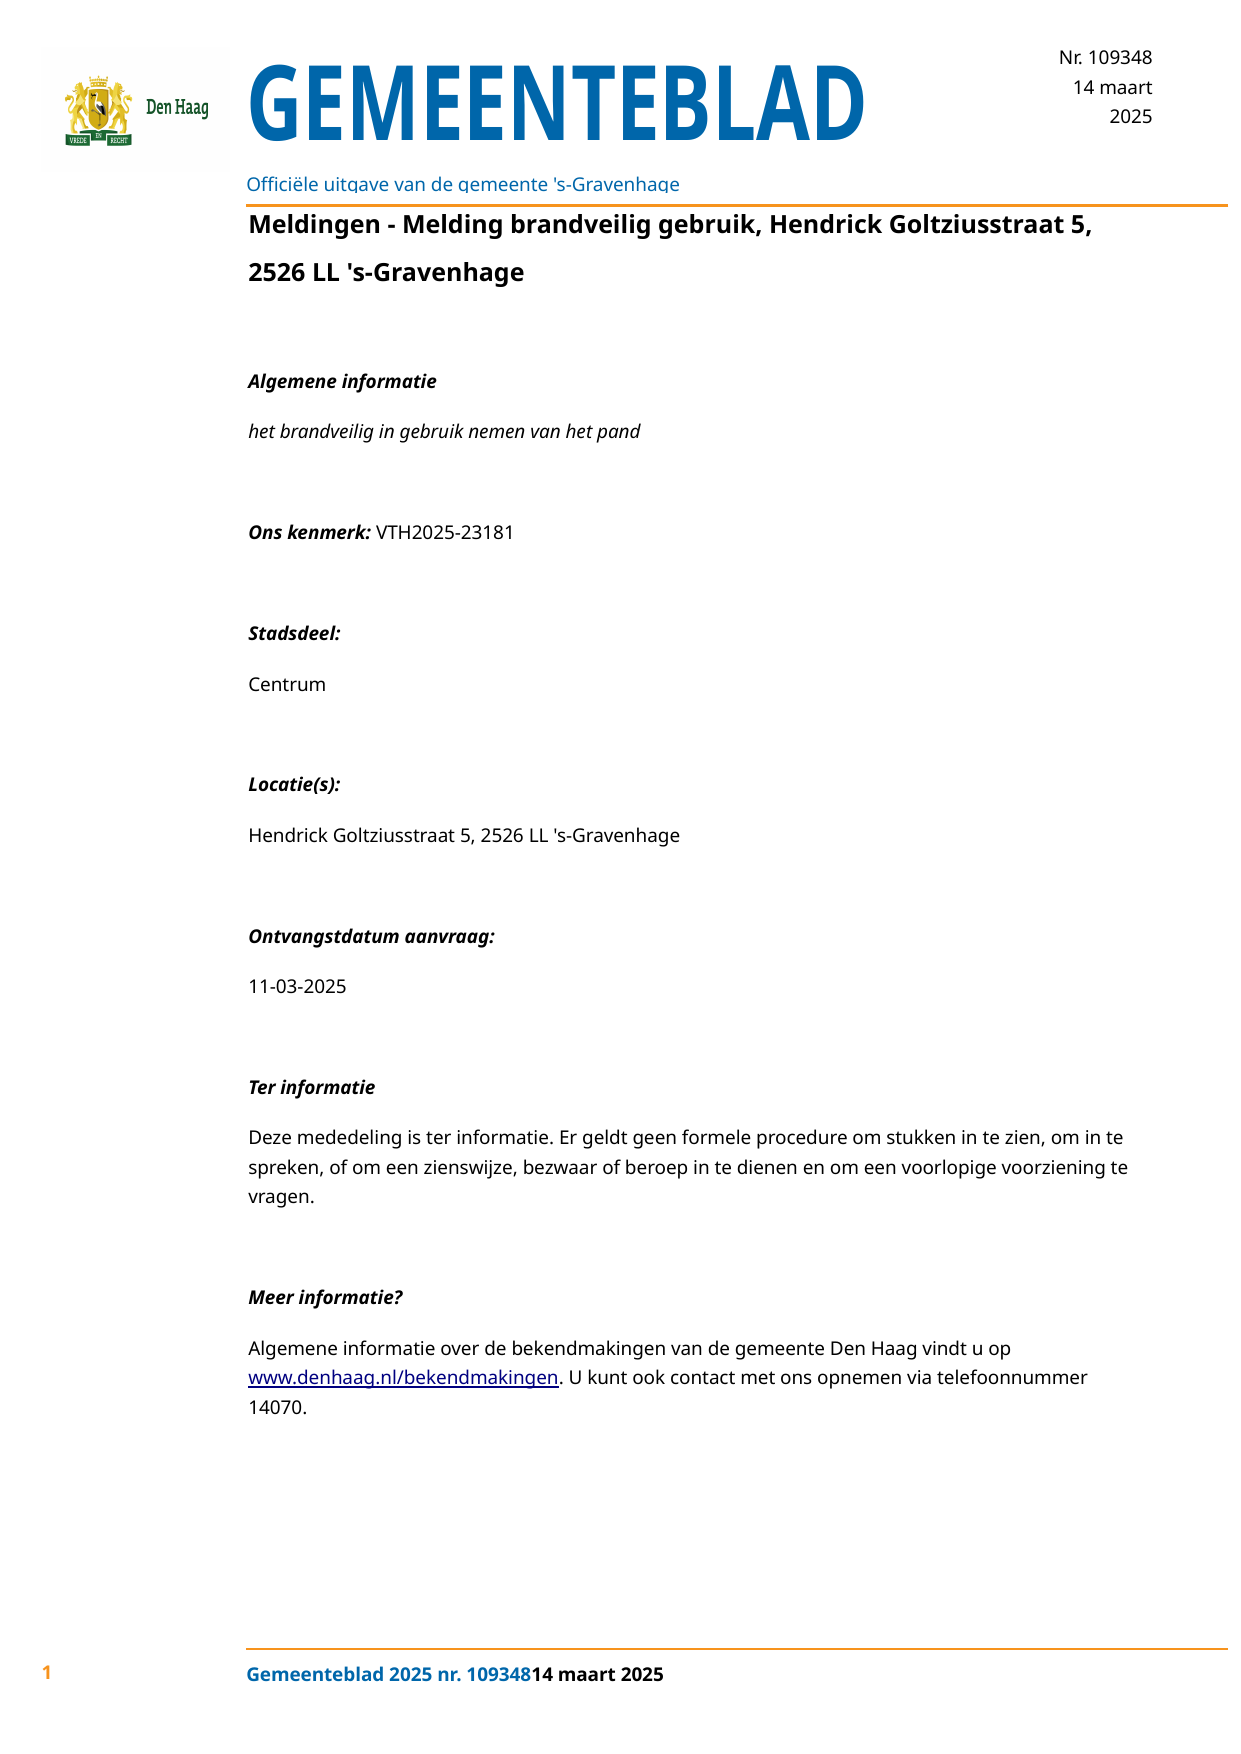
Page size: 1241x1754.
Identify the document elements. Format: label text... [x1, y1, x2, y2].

text Stadsdeel: [248, 620, 1152, 646]
text het brandveilig in gebruik nemen van het pand [248, 419, 1152, 444]
text Algemene informatie [248, 368, 1152, 394]
picture [41, 47, 231, 172]
text Ter informatie [248, 1074, 1152, 1100]
text Centrum [248, 671, 1152, 697]
text Hendrick Goltziusstraat 5, 2526 LL 's-Gravenhage [248, 822, 1152, 848]
text Algemene informatie over de bekendmakingen van de gemeente Den Haag vindt u op www.denhaag.nl/bekendmakingen. U kunt ook contact met ons opnemen via telefoonnummer 14070. [248, 1335, 1152, 1420]
text Meldingen - Melding brandveilig gebruik, Hendrick Goltziusstraat 5, 2526 LL 's-Gravenhage [248, 207, 1152, 288]
text 11-03-2025 [248, 973, 1152, 999]
text Meer informatie? [248, 1284, 1152, 1310]
text Ons kenmerk: VTH2025-23181 [248, 519, 1152, 545]
text Locatie(s): [248, 772, 1152, 797]
text Deze mededeling is ter informatie. Er geldt geen formele procedure om stukken in te zien, om in te spreken, of om een zienswijze, bezwaar of beroep in te dienen en om een voorlopige voorziening te vragen. [248, 1124, 1152, 1209]
text Ontvangstdatum aanvraag: [248, 923, 1152, 949]
